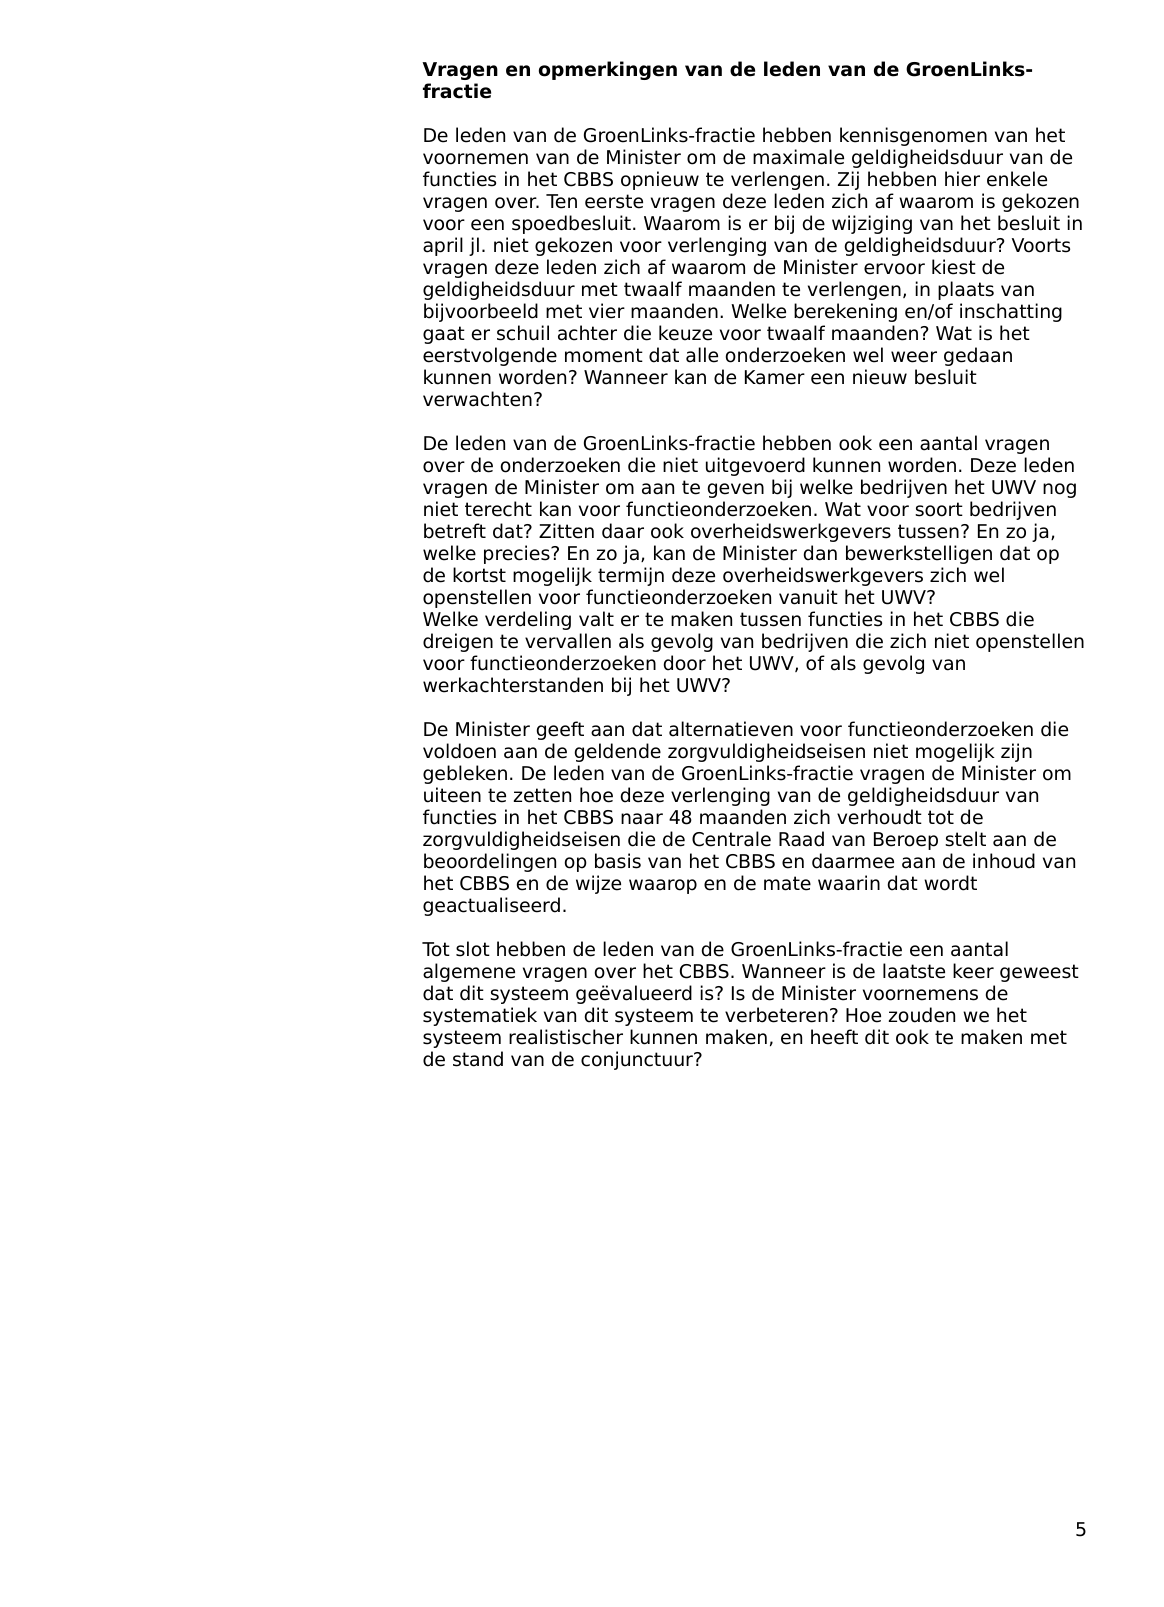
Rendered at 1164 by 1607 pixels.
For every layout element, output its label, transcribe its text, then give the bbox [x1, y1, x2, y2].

text Welke verdeling valt er te maken tussen functies in het CBBS die dreigen te vervallen als gevolg van bedrijven die zich niet openstellen voor functieonderzoeken door het UWV, of als gevolg van werkachterstanden bij het UWV? [422, 609, 1087, 697]
text De leden van de GroenLinks-fractie hebben kennisgenomen van het voornemen van de Minister om de maximale geldigheidsduur van de functies in het CBBS opnieuw te verlengen. Zij hebben hier enkele vragen over. Ten eerste vragen deze leden zich af waarom is gekozen voor een spoedbesluit. Waarom is er bij de wijziging van het besluit in april jl. niet gekozen voor verlenging van de geldigheidsduur? Voorts vragen deze leden zich af waarom de Minister ervoor kiest de geldigheidsduur met twaalf maanden te verlengen, in plaats van bijvoorbeeld met vier maanden. Welke berekening en/of inschatting gaat er schuil achter die keuze voor twaalf maanden? Wat is het eerstvolgende moment dat alle onderzoeken wel weer gedaan kunnen worden? Wanneer kan de Kamer een nieuw besluit verwachten? [422, 125, 1087, 411]
subtitle Vragen en opmerkingen van de leden van de GroenLinks-fractie [422, 59, 1087, 103]
text De Minister geeft aan dat alternatieven voor functieonderzoeken die voldoen aan de geldende zorgvuldigheidseisen niet mogelijk zijn gebleken. De leden van de GroenLinks-fractie vragen de Minister om uiteen te zetten hoe deze verlenging van de geldigheidsduur van functies in het CBBS naar 48 maanden zich verhoudt tot de zorgvuldigheidseisen die de Centrale Raad van Beroep stelt aan de beoordelingen op basis van het CBBS en daarmee aan de inhoud van het CBBS en de wijze waarop en de mate waarin dat wordt geactualiseerd. [422, 719, 1087, 917]
text De leden van de GroenLinks-fractie hebben ook een aantal vragen over de onderzoeken die niet uitgevoerd kunnen worden. Deze leden vragen de Minister om aan te geven bij welke bedrijven het UWV nog niet terecht kan voor functieonderzoeken. Wat voor soort bedrijven betreft dat? Zitten daar ook overheidswerkgevers tussen? En zo ja, welke precies? En zo ja, kan de Minister dan bewerkstelligen dat op de kortst mogelijk termijn deze overheidswerkgevers zich wel openstellen voor functieonderzoeken vanuit het UWV? [422, 433, 1087, 609]
text Tot slot hebben de leden van de GroenLinks-fractie een aantal algemene vragen over het CBBS. Wanneer is de laatste keer geweest dat dit systeem geëvalueerd is? Is de Minister voornemens de systematiek van dit systeem te verbeteren? Hoe zouden we het systeem realistischer kunnen maken, en heeft dit ook te maken met de stand van de conjunctuur? [422, 939, 1087, 1071]
